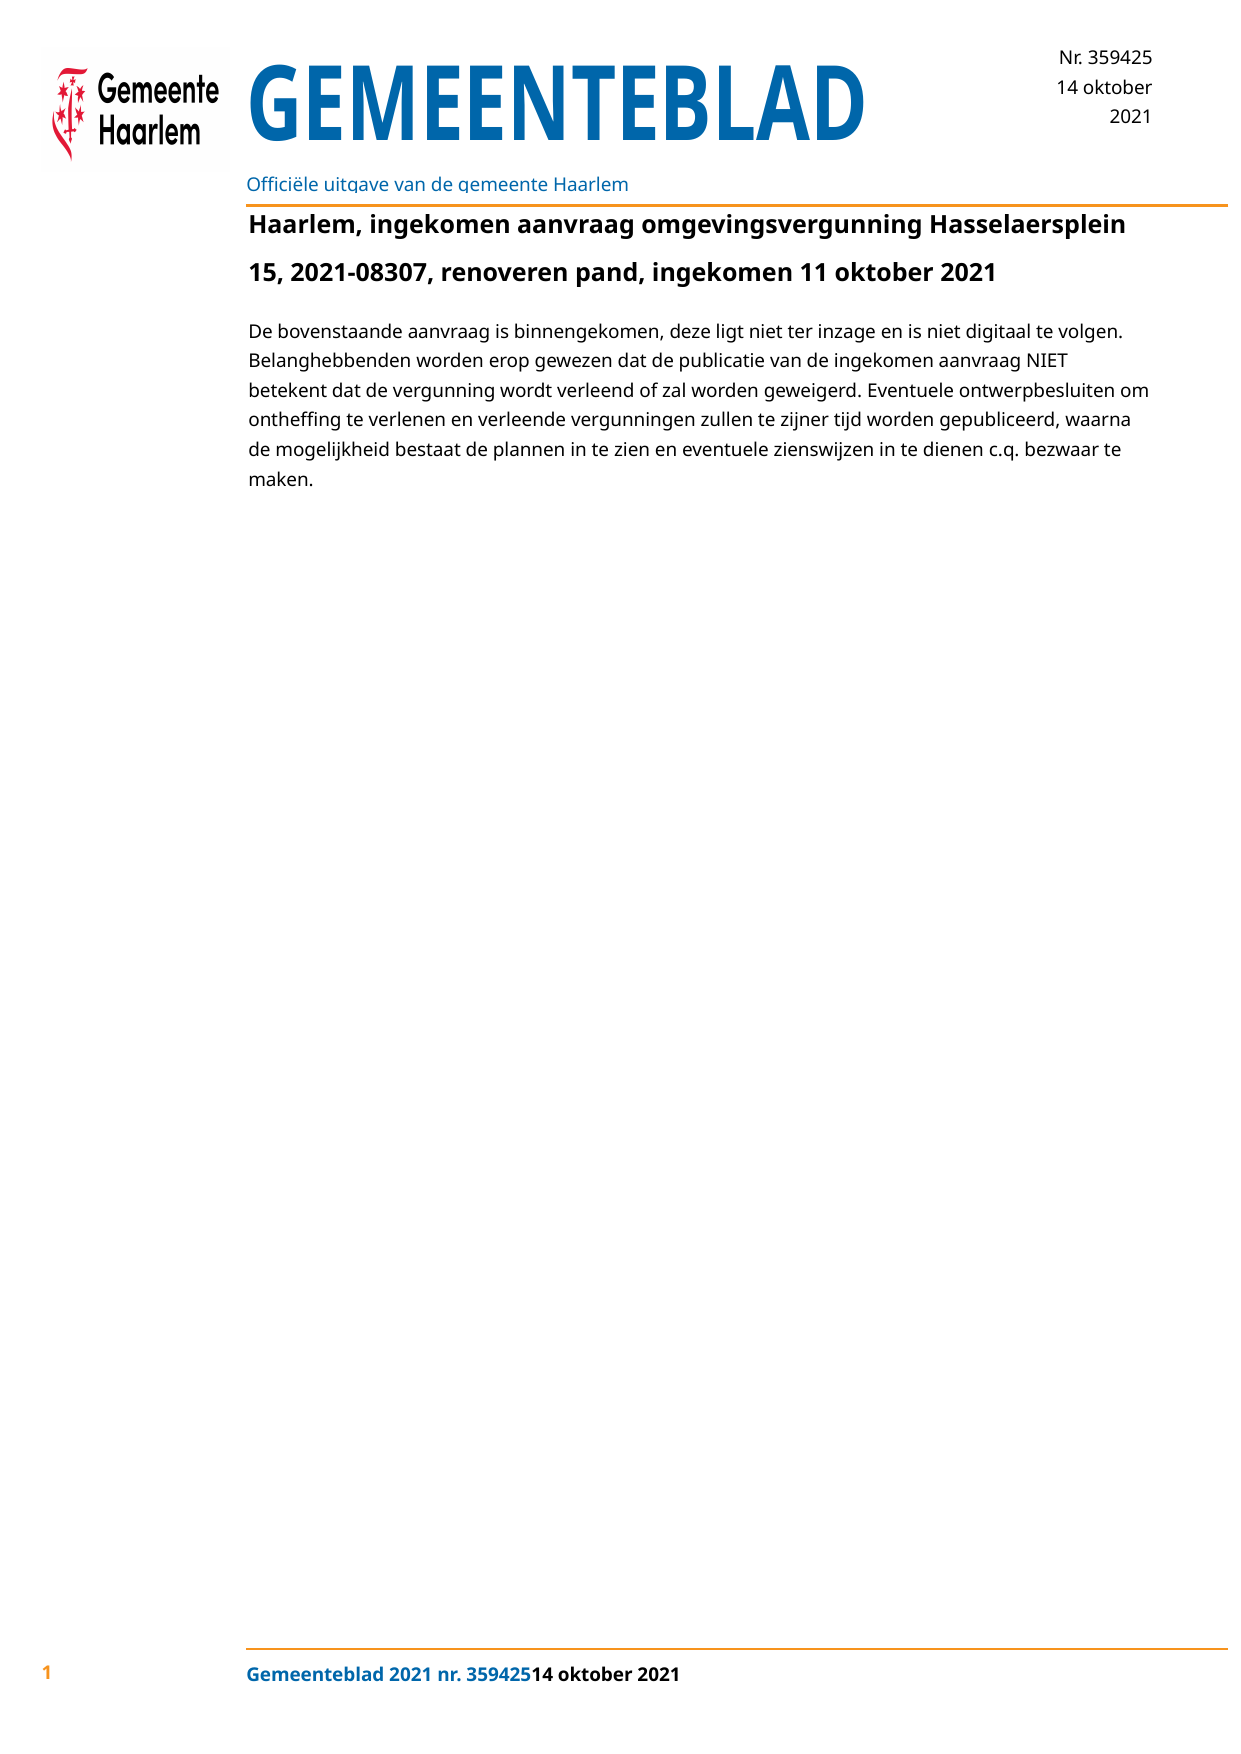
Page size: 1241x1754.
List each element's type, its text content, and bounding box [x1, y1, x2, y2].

text Haarlem, ingekomen aanvraag omgevingsvergunning Hasselaersplein 15, 2021-08307, renoveren pand, ingekomen 11 oktober 2021 [248, 207, 1152, 288]
picture [41, 47, 231, 172]
text De bovenstaande aanvraag is binnengekomen, deze ligt niet ter inzage en is niet digitaal te volgen. Belanghebbenden worden erop gewezen dat de publicatie van de ingekomen aanvraag NIET betekent dat de vergunning wordt verleend of zal worden geweigerd. Eventuele ontwerpbesluiten om ontheffing te verlenen en verleende vergunningen zullen te zijner tijd worden gepubliceerd, waarna de mogelijkheid bestaat de plannen in te zien en eventuele zienswijzen in te dienen c.q. bezwaar te maken. [248, 318, 1152, 492]
